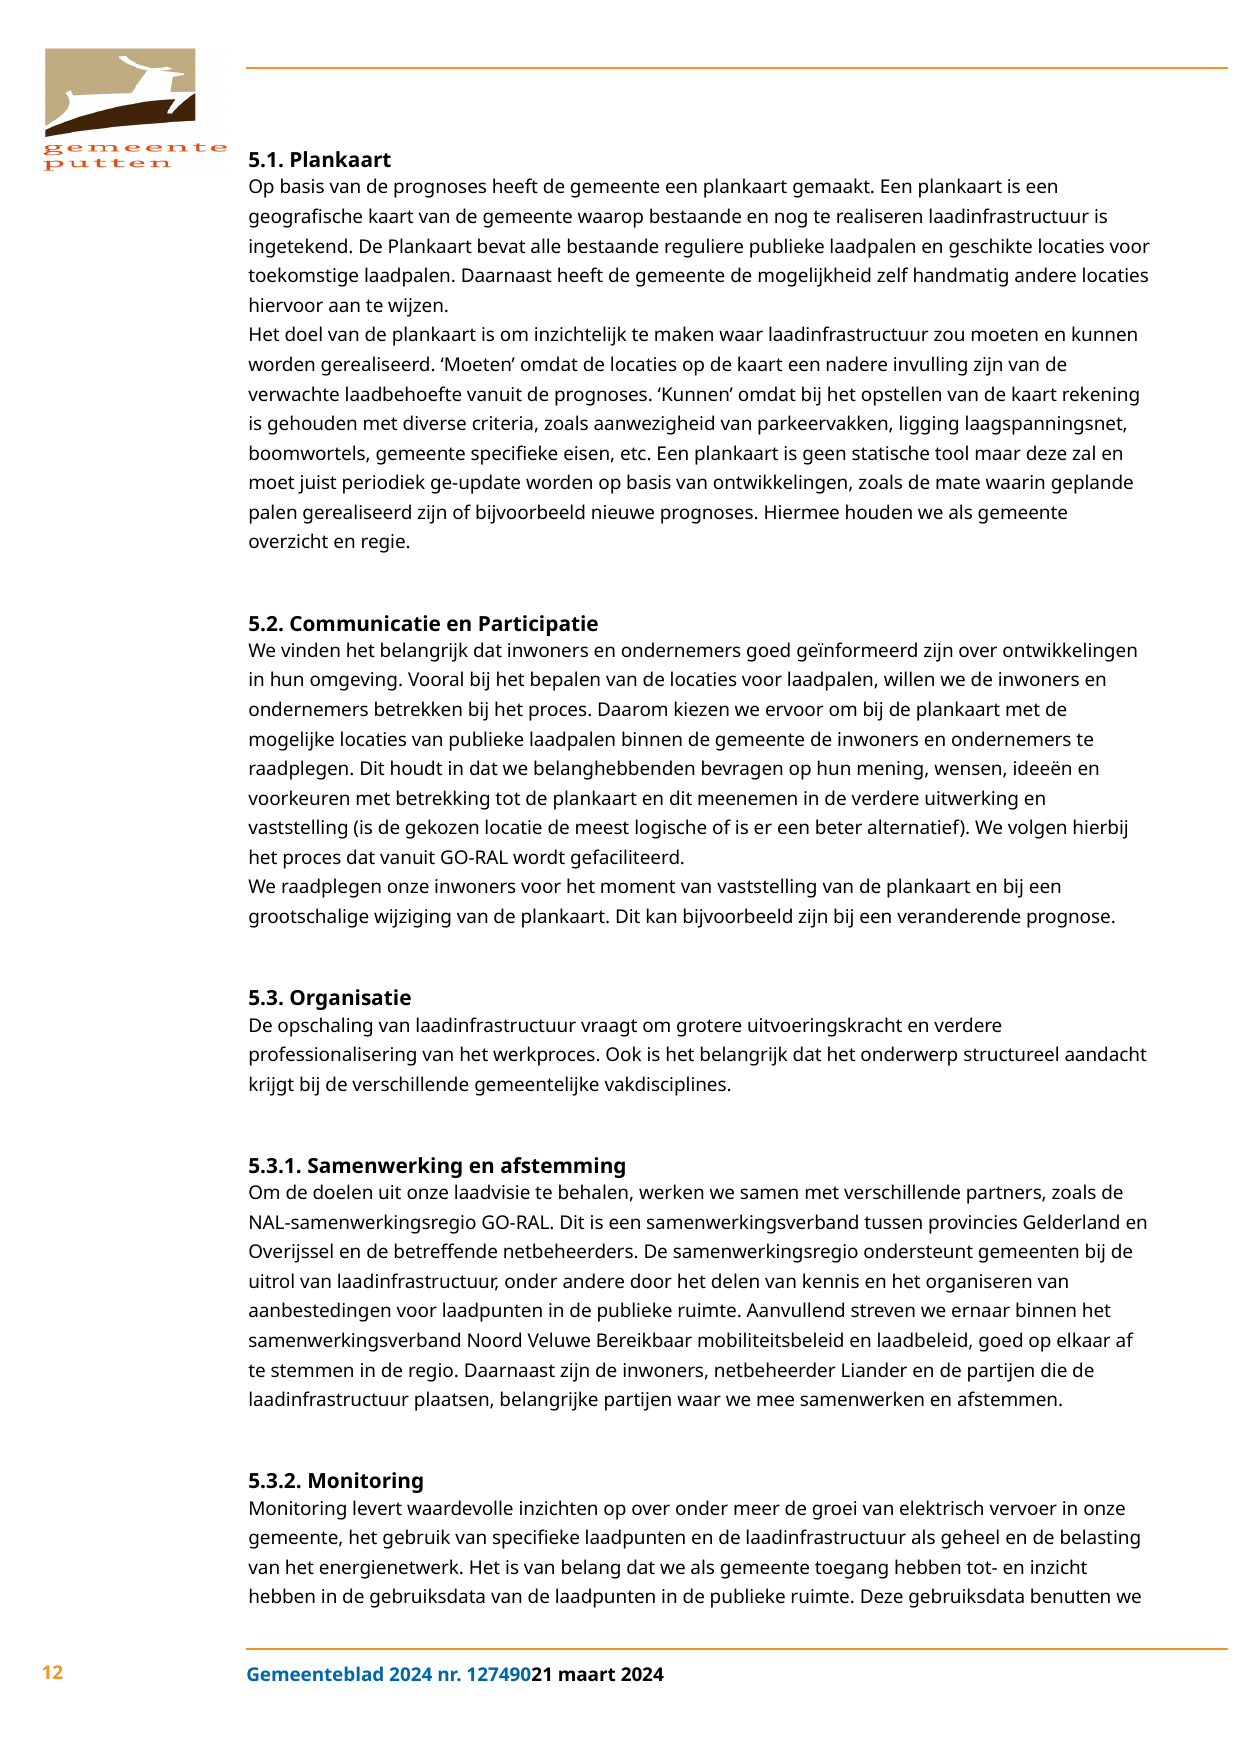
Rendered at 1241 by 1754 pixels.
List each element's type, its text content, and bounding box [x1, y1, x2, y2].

text We vinden het belangrijk dat inwoners en ondernemers goed geïnformeerd zijn over ontwikkelingen in hun omgeving. Vooral bij het bepalen van de locaties voor laadpalen, willen we de inwoners en ondernemers betrekken bij het proces. Daarom kiezen we ervoor om bij de plankaart met de mogelijke locaties van publieke laadpalen binnen de gemeente de inwoners en ondernemers te raadplegen. Dit houdt in dat we belanghebbenden bevragen op hun mening, wensen, ideeën en voorkeuren met betrekking tot de plankaart en dit meenemen in de verdere uitwerking en vaststelling (is de gekozen locatie de meest logische of is er een beter alternatief). We volgen hierbij het proces dat vanuit GO-RAL wordt gefaciliteerd. [248, 637, 1152, 870]
text 5.3. Organisatie [248, 983, 1152, 1012]
text Monitoring levert waardevolle inzichten op over onder meer de groei van elektrisch vervoer in onze gemeente, het gebruik van specifieke laadpunten en de laadinfrastructuur als geheel en de belasting van het energienetwerk. Het is van belang dat we als gemeente toegang hebben tot- en inzicht hebben in de gebruiksdata van de laadpunten in de publieke ruimte. Deze gebruiksdata benutten we [248, 1495, 1152, 1609]
text 5.3.2. Monitoring [248, 1466, 1152, 1495]
picture [41, 47, 231, 172]
text De opschaling van laadinfrastructuur vraagt om grotere uitvoeringskracht en verdere professionalisering van het werkproces. Ook is het belangrijk dat het onderwerp structureel aandacht krijgt bij de verschillende gemeentelijke vakdisciplines. [248, 1012, 1152, 1097]
text 5.1. Plankaart [248, 145, 1152, 174]
text Op basis van de prognoses heeft de gemeente een plankaart gemaakt. Een plankaart is een geografische kaart van de gemeente waarop bestaande en nog te realiseren laadinfrastructuur is ingetekend. De Plankaart bevat alle bestaande reguliere publieke laadpalen en geschikte locaties voor toekomstige laadpalen. Daarnaast heeft de gemeente de mogelijkheid zelf handmatig andere locaties hiervoor aan te wijzen. [248, 174, 1152, 318]
text 5.3.1. Samenwerking en afstemming [248, 1151, 1152, 1179]
text We raadplegen onze inwoners voor het moment van vaststelling van de plankaart en bij een grootschalige wijziging van de plankaart. Dit kan bijvoorbeeld zijn bij een veranderende prognose. [248, 874, 1152, 929]
text Het doel van de plankaart is om inzichtelijk te maken waar laadinfrastructuur zou moeten en kunnen worden gerealiseerd. ‘Moeten’ omdat de locaties op de kaart een nadere invulling zijn van de verwachte laadbehoefte vanuit de prognoses. ‘Kunnen’ omdat bij het opstellen van de kaart rekening is gehouden met diverse criteria, zoals aanwezigheid van parkeervakken, ligging laagspanningsnet, boomwortels, gemeente specifieke eisen, etc. Een plankaart is geen statische tool maar deze zal en moet juist periodiek ge-update worden op basis van ontwikkelingen, zoals de mate waarin geplande palen gerealiseerd zijn of bijvoorbeeld nieuwe prognoses. Hiermee houden we als gemeente overzicht en regie. [248, 322, 1152, 554]
text Om de doelen uit onze laadvisie te behalen, werken we samen met verschillende partners, zoals de NAL-samenwerkingsregio GO-RAL. Dit is een samenwerkingsverband tussen provincies Gelderland en Overijssel en de betreffende netbeheerders. De samenwerkingsregio ondersteunt gemeenten bij de uitrol van laadinfrastructuur, onder andere door het delen van kennis en het organiseren van aanbestedingen voor laadpunten in de publieke ruimte. Aanvullend streven we ernaar binnen het samenwerkingsverband Noord Veluwe Bereikbaar mobiliteitsbeleid en laadbeleid, goed op elkaar af te stemmen in de regio. Daarnaast zijn de inwoners, netbeheerder Liander en de partijen die de laadinfrastructuur plaatsen, belangrijke partijen waar we mee samenwerken en afstemmen. [248, 1179, 1152, 1412]
text 5.2. Communicatie en Participatie [248, 609, 1152, 637]
